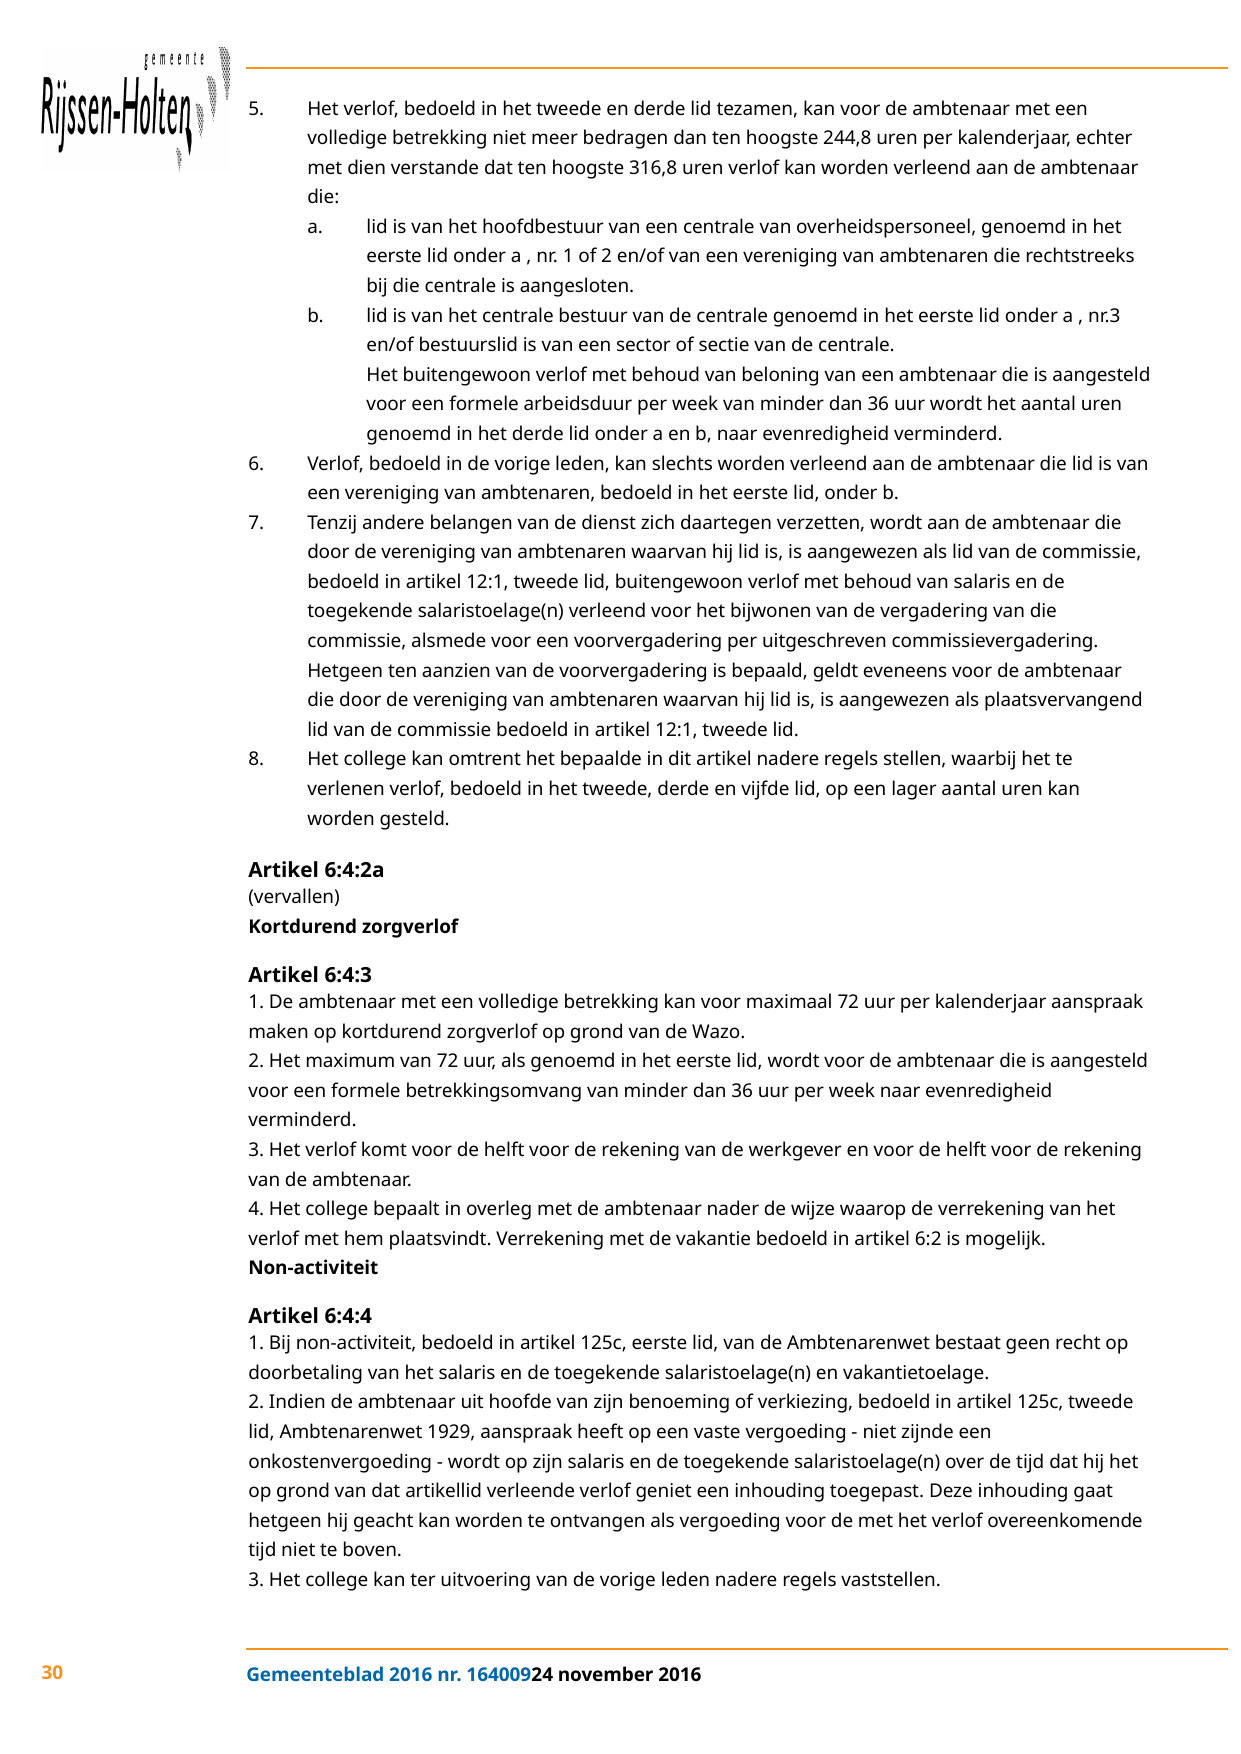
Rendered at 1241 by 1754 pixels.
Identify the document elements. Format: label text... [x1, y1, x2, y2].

text 4. Het college bepaalt in overleg met de ambtenaar nader de wijze waarop de verrekening van het verlof met hem plaatsvindt. Verrekening met de vakantie bedoeld in artikel 6:2 is mogelijk. [248, 1195, 1152, 1251]
list Verlof, bedoeld in de vorige leden, kan slechts worden verleend aan de ambtenaar die lid is van een vereniging van ambtenaren, bedoeld in het eerste lid, onder b. [248, 450, 1152, 505]
text Artikel 6:4:4 [248, 1301, 1152, 1329]
text 3. Het verlof komt voor de helft voor de rekening van de werkgever en voor de helft voor de rekening van de ambtenaar. [248, 1136, 1152, 1191]
text 2. Indien de ambtenaar uit hoofde van zijn benoeming of verkiezing, bedoeld in artikel 125c, tweede lid, Ambtenarenwet 1929, aanspraak heeft op een vaste vergoeding - niet zijnde een onkostenvergoeding - wordt op zijn salaris en de toegekende salaristoelage(n) over de tijd dat hij het op grond van dat artikellid verleende verlof geniet een inhouding toegepast. Deze inhouding gaat hetgeen hij geacht kan worden te ontvangen als vergoeding voor de met het verlof overeenkomende tijd niet te boven. [248, 1389, 1152, 1562]
list Het buitengewoon verlof met behoud van beloning van een ambtenaar die is aangesteld voor een formele arbeidsduur per week van minder dan 36 uur wordt het aantal uren genoemd in het derde lid onder a en b, naar evenredigheid verminderd. [307, 361, 1152, 446]
text 2. Het maximum van 72 uur, als genoemd in het eerste lid, wordt voor de ambtenaar die is aangesteld voor een formele betrekkingsomvang van minder dan 36 uur per week naar evenredigheid verminderd. [248, 1047, 1152, 1132]
text (vervallen) [248, 884, 1152, 909]
text 1. De ambtenaar met een volledige betrekking kan voor maximaal 72 uur per kalenderjaar aanspraak maken op kortdurend zorgverlof op grond van de Wazo. [248, 988, 1152, 1043]
list lid is van het hoofdbestuur van een centrale van overheidspersoneel, genoemd in het eerste lid onder a , nr. 1 of 2 en/of van een vereniging van ambtenaren die rechtstreeks bij die centrale is aangesloten. [307, 213, 1152, 298]
list Het verlof, bedoeld in het tweede en derde lid tezamen, kan voor de ambtenaar met een volledige betrekking niet meer bedragen dan ten hoogste 244,8 uren per kalenderjaar, echter met dien verstande dat ten hoogste 316,8 uren verlof kan worden verleend aan de ambtenaar die: [248, 95, 1152, 209]
list Het college kan omtrent het bepaalde in dit artikel nadere regels stellen, waarbij het te verlenen verlof, bedoeld in het tweede, derde en vijfde lid, op een lager aantal uren kan worden gesteld. [248, 746, 1152, 831]
text Artikel 6:4:2a [248, 855, 1152, 884]
text Kortdurend zorgverlof [248, 913, 1152, 939]
picture [41, 47, 231, 172]
text Artikel 6:4:3 [248, 960, 1152, 988]
text 1. Bij non-activiteit, bedoeld in artikel 125c, eerste lid, van de Ambtenarenwet bestaat geen recht op doorbetaling van het salaris en de toegekende salaristoelage(n) en vakantietoelage. [248, 1329, 1152, 1385]
text 3. Het college kan ter uitvoering van de vorige leden nadere regels vaststellen. [248, 1566, 1152, 1592]
list Tenzij andere belangen van de dienst zich daartegen verzetten, wordt aan de ambtenaar die door de vereniging van ambtenaren waarvan hij lid is, is aangewezen als lid van de commissie, bedoeld in artikel 12:1, tweede lid, buitengewoon verlof met behoud van salaris en de toegekende salaristoelage(n) verleend voor het bijwonen van de vergadering van die commissie, alsmede voor een voorvergadering per uitgeschreven commissievergadering. Hetgeen ten aanzien van de voorvergadering is bepaald, geldt eveneens voor de ambtenaar die door de vereniging van ambtenaren waarvan hij lid is, is aangewezen als plaatsvervangend lid van de commissie bedoeld in artikel 12:1, tweede lid. [248, 509, 1152, 742]
text Non-activiteit [248, 1254, 1152, 1280]
list lid is van het centrale bestuur van de centrale genoemd in het eerste lid onder a , nr.3 en/of bestuurslid is van een sector of sectie van de centrale. [307, 302, 1152, 357]
